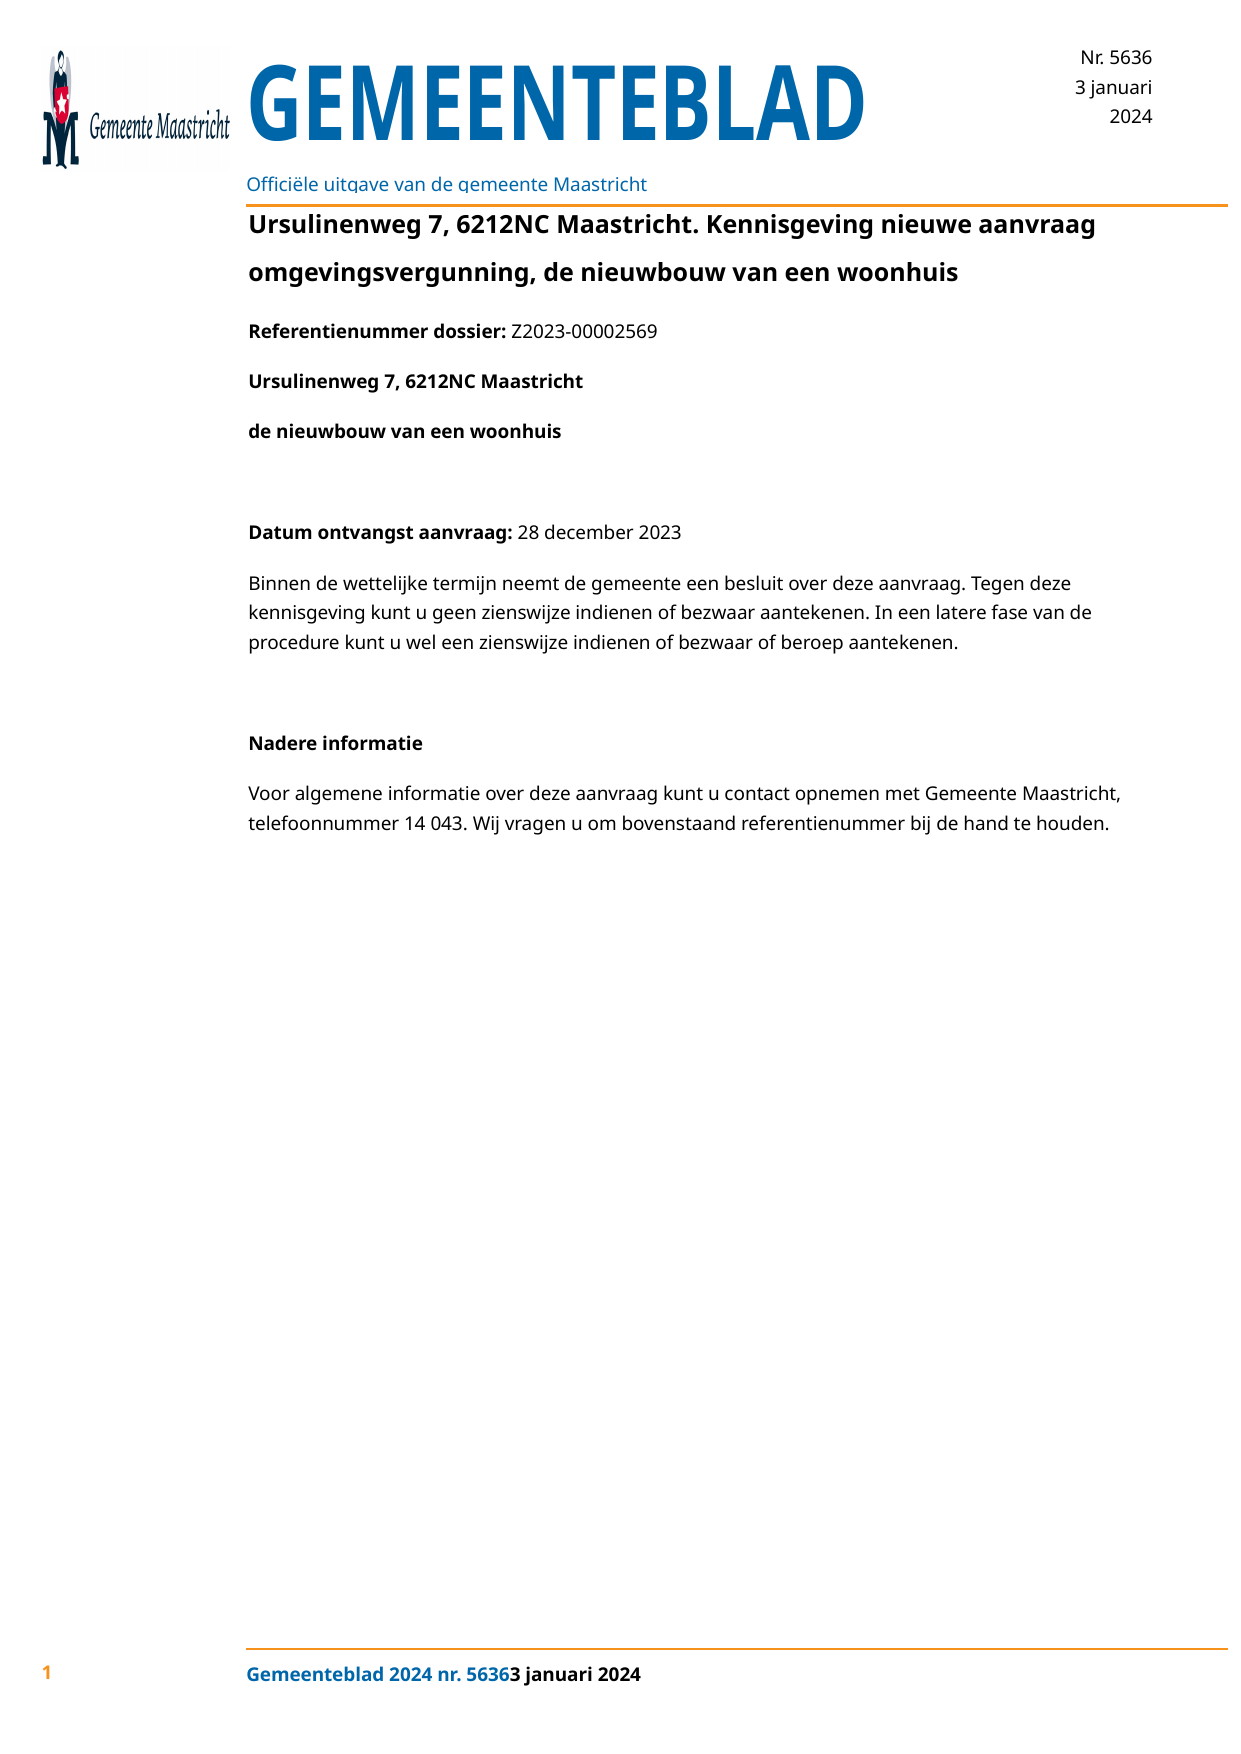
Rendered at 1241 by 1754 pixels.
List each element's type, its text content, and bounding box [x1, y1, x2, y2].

picture [41, 47, 231, 172]
text de nieuwbouw van een woonhuis [248, 419, 1152, 444]
text Voor algemene informatie over deze aanvraag kunt u contact opnemen met Gemeente Maastricht, telefoonnummer 14 043. Wij vragen u om bovenstaand referentienummer bij de hand te houden. [248, 780, 1152, 836]
text Binnen de wettelijke termijn neemt de gemeente een besluit over deze aanvraag. Tegen deze kennisgeving kunt u geen zienswijze indienen of bezwaar aantekenen. In een latere fase van de procedure kunt u wel een zienswijze indienen of bezwaar of beroep aantekenen. [248, 570, 1152, 655]
text Referentienummer dossier: Z2023-00002569 [248, 318, 1152, 344]
text Ursulinenweg 7, 6212NC Maastricht. Kennisgeving nieuwe aanvraag omgevingsvergunning, de nieuwbouw van een woonhuis [248, 207, 1152, 288]
text Nadere informatie [248, 730, 1152, 756]
text Datum ontvangst aanvraag: 28 december 2023 [248, 519, 1152, 545]
text Ursulinenweg 7, 6212NC Maastricht [248, 368, 1152, 394]
